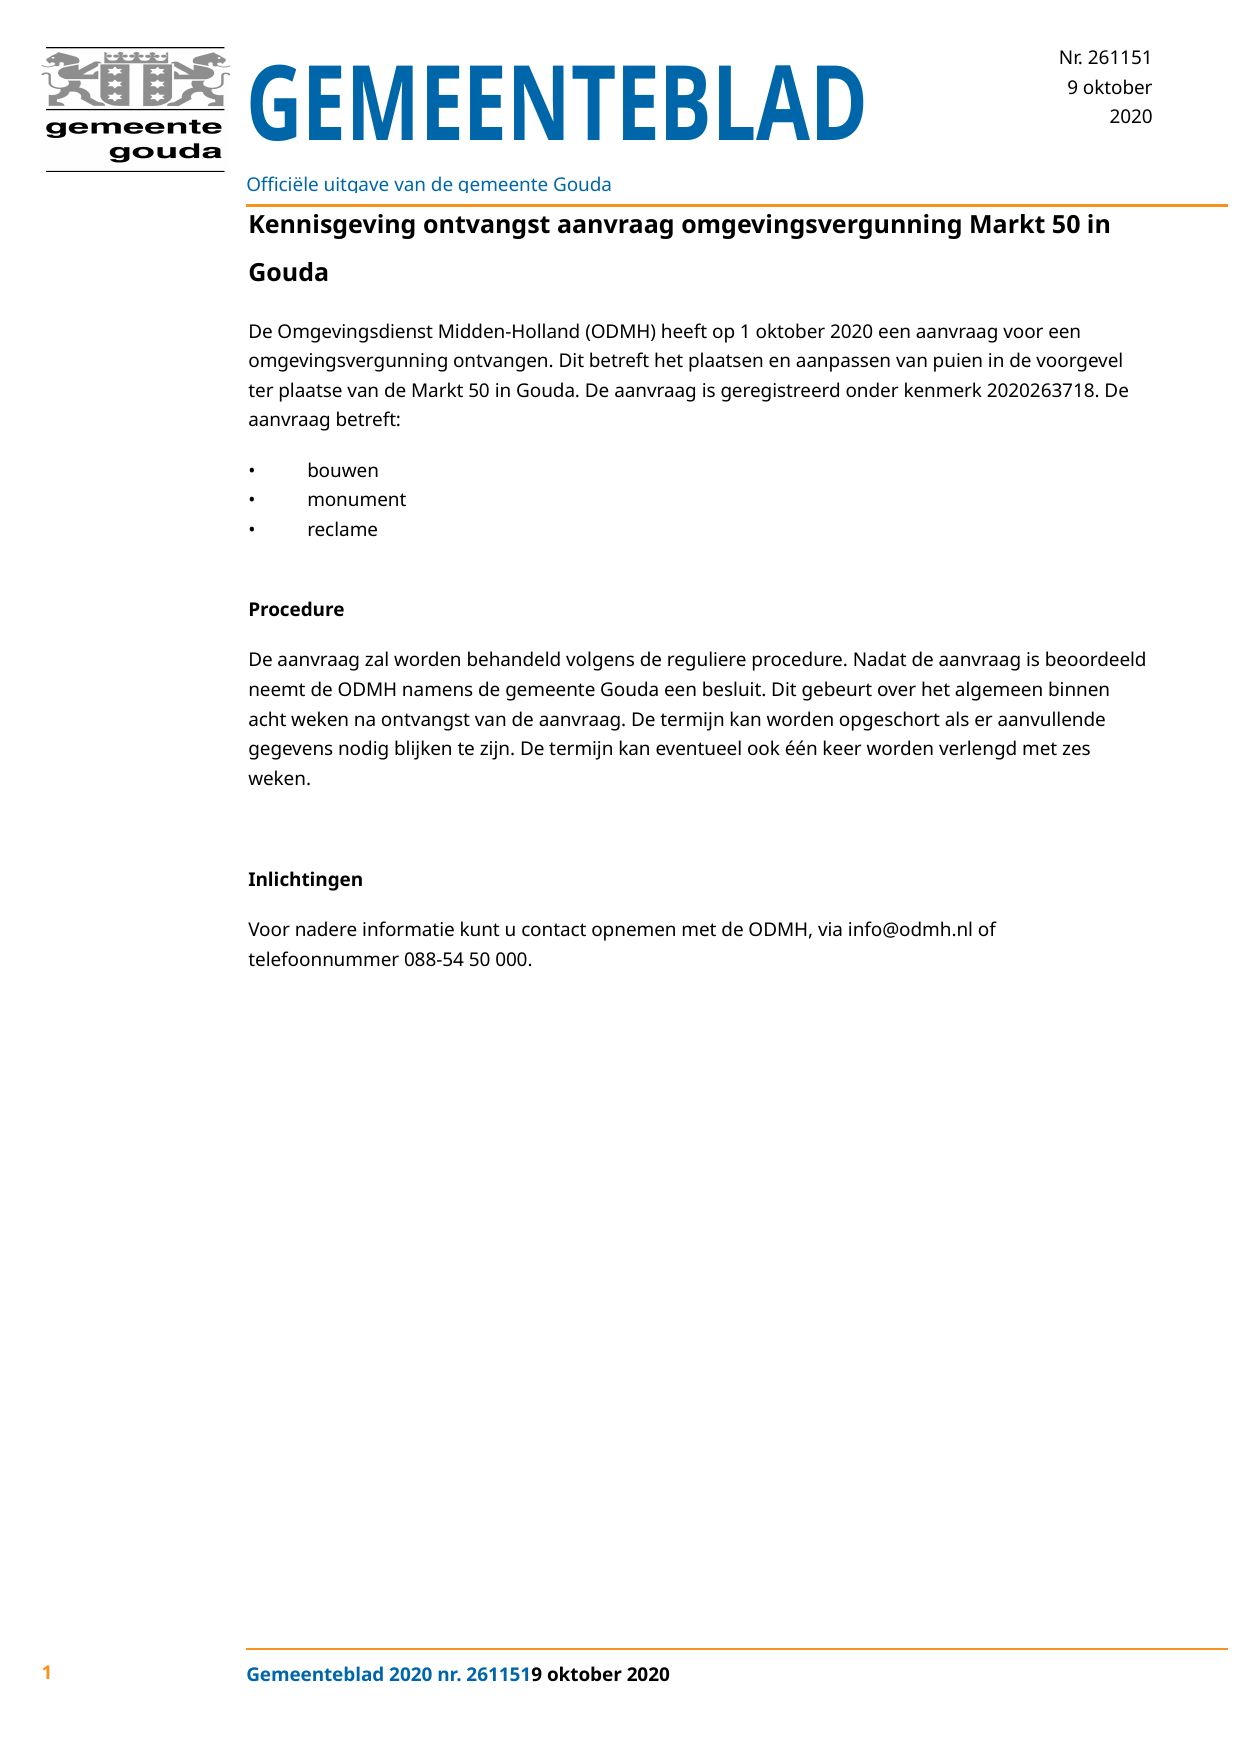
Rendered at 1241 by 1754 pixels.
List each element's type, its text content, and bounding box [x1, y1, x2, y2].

text Procedure [248, 596, 1152, 622]
list reclame [248, 516, 1152, 542]
picture [41, 47, 231, 172]
list monument [248, 487, 1152, 512]
text Voor nadere informatie kunt u contact opnemen met de ODMH, via info@odmh.nl of telefoonnummer 088-54 50 000. [248, 916, 1152, 972]
list bouwen [248, 457, 1152, 483]
text De aanvraag zal worden behandeld volgens de reguliere procedure. Nadat de aanvraag is beoordeeld neemt de ODMH namens de gemeente Gouda een besluit. Dit gebeurt over het algemeen binnen acht weken na ontvangst van de aanvraag. De termijn kan worden opgeschort als er aanvullende gegevens nodig blijken te zijn. De termijn kan eventueel ook één keer worden verlengd met zes weken. [248, 647, 1152, 791]
text Kennisgeving ontvangst aanvraag omgevingsvergunning Markt 50 in Gouda [248, 207, 1152, 288]
text De Omgevingsdienst Midden-Holland (ODMH) heeft op 1 oktober 2020 een aanvraag voor een omgevingsvergunning ontvangen. Dit betreft het plaatsen en aanpassen van puien in de voorgevel ter plaatse van de Markt 50 in Gouda. De aanvraag is geregistreerd onder kenmerk 2020263718. De aanvraag betreft: [248, 318, 1152, 432]
text Inlichtingen [248, 866, 1152, 892]
